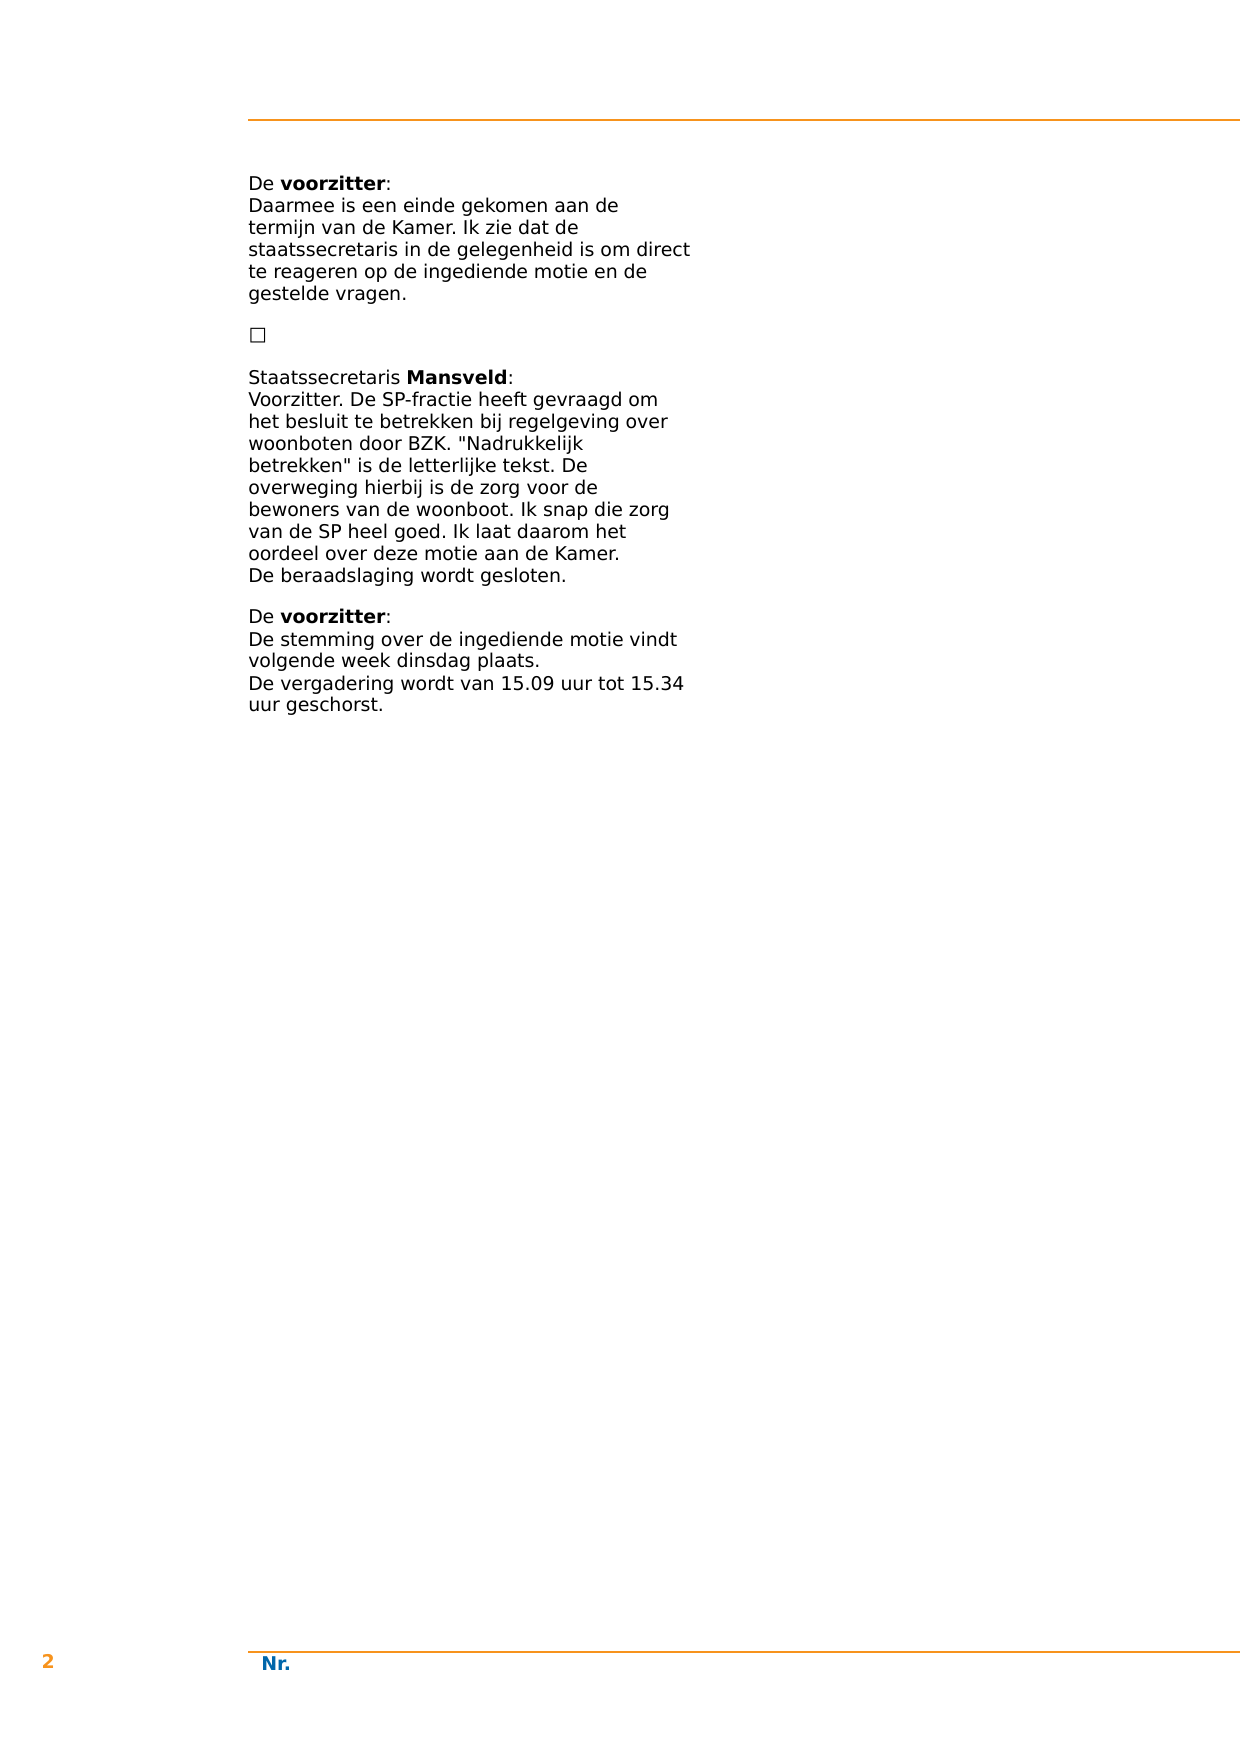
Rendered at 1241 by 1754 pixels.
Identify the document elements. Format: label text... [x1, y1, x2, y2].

text Daarmee is een einde gekomen aan de termijn van de Kamer. Ik zie dat de staatssecretaris in de gelegenheid is om direct te reageren op de ingediende motie en de gestelde vragen. [248, 195, 691, 305]
text De voorzitter: [248, 606, 691, 628]
text Staatssecretaris Mansveld: [248, 367, 691, 389]
text De stemming over de ingediende motie vindt volgende week dinsdag plaats. [248, 628, 691, 672]
text De voorzitter: [248, 173, 691, 195]
text De vergadering wordt van 15.09 uur tot 15.34 uur geschorst. [248, 672, 691, 716]
text Voorzitter. De SP-fractie heeft gevraagd om het besluit te betrekken bij regelgeving over woonboten door BZK. "Nadrukkelijk betrekken" is de letterlijke tekst. De overweging hierbij is de zorg voor de bewoners van de woonboot. Ik snap die zorg van de SP heel goed. Ik laat daarom het oordeel over deze motie aan de Kamer. [248, 389, 691, 564]
text De beraadslaging wordt gesloten. [248, 564, 691, 586]
text ⬜ [248, 325, 691, 347]
